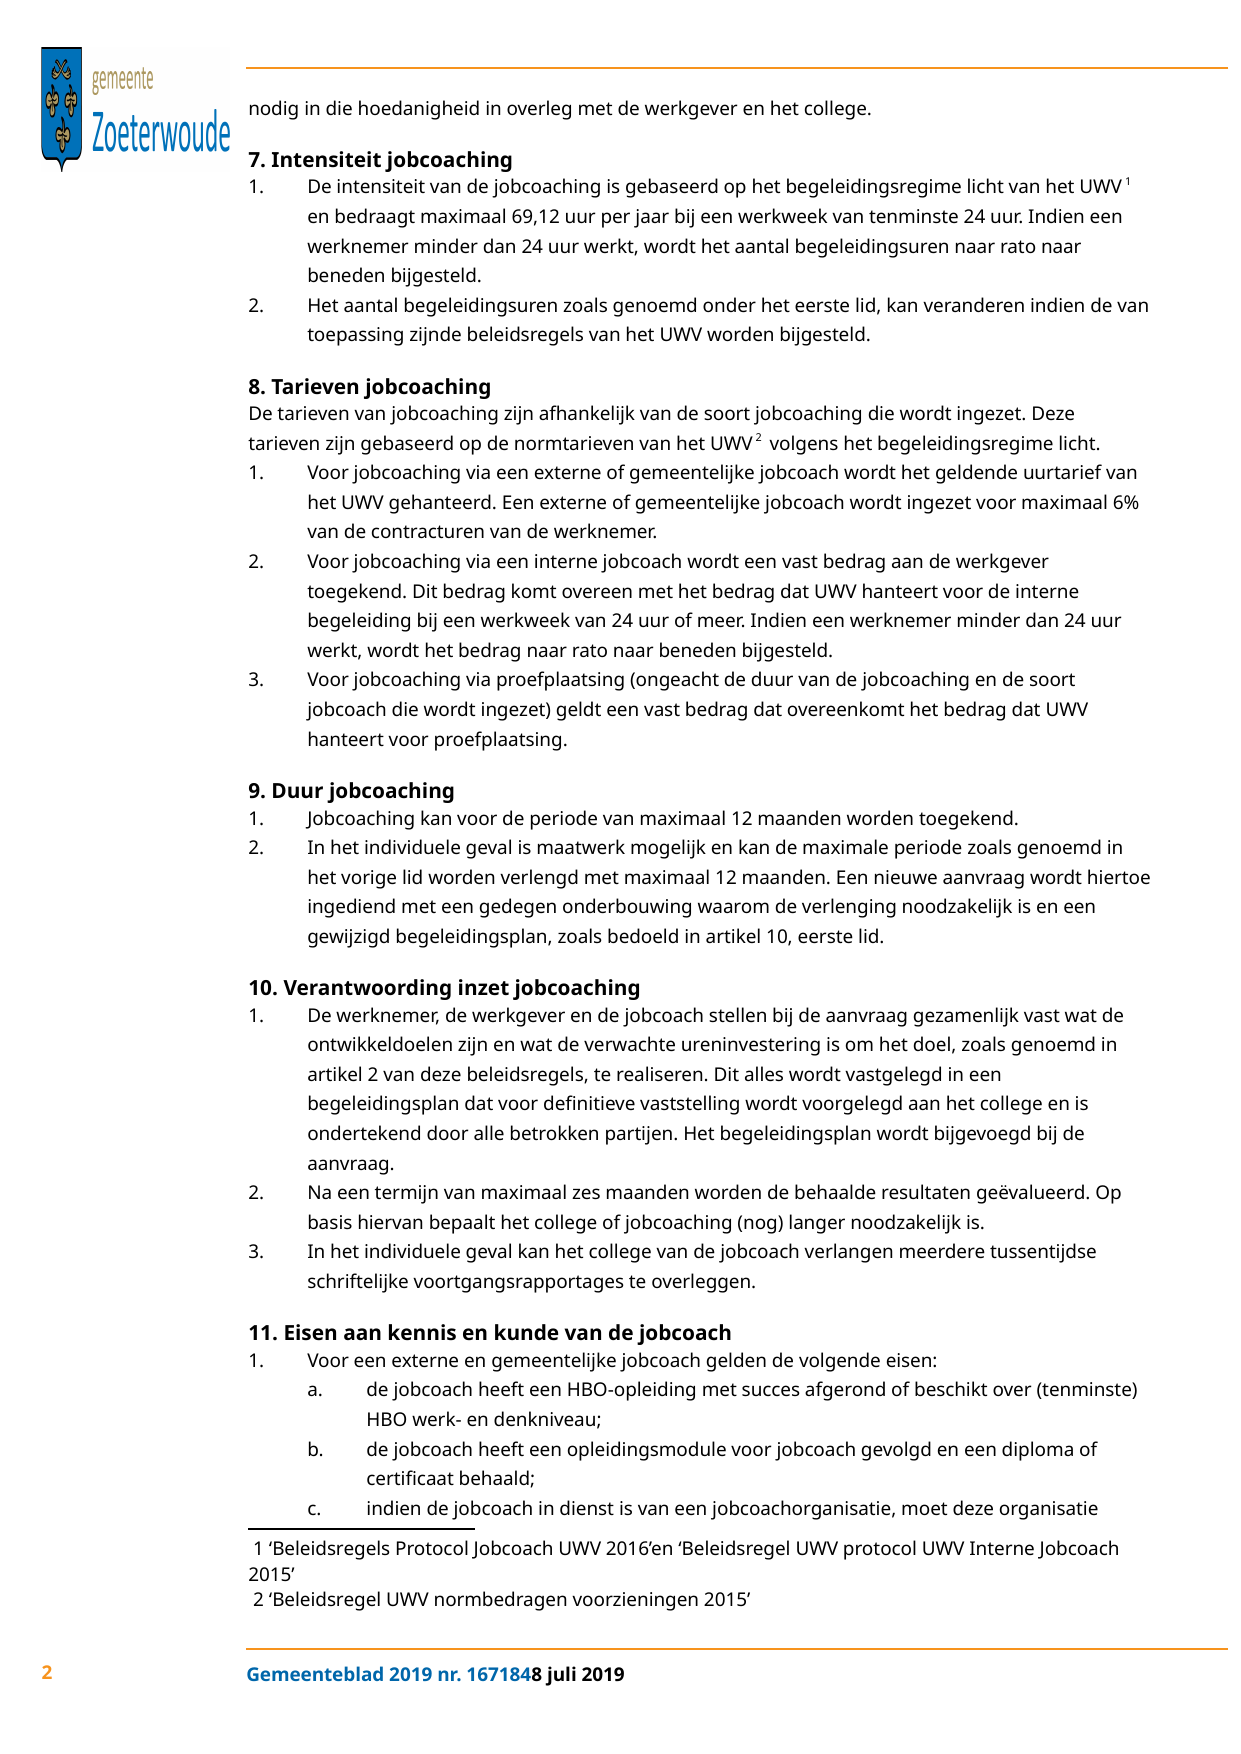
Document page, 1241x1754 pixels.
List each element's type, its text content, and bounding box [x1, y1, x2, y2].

list Jobcoaching kan voor de periode van maximaal 12 maanden worden toegekend. [248, 805, 1152, 830]
text 10. Verantwoording inzet jobcoaching [248, 973, 1152, 1002]
list ‘Beleidsregels Protocol Jobcoach UWV 2016’en ‘Beleidsregel UWV protocol UWV Interne Jobcoach 2015’ [248, 1535, 1152, 1586]
list de jobcoach heeft een opleidingsmodule voor jobcoach gevolgd en een diploma of certificaat behaald; [307, 1436, 1152, 1491]
list Voor jobcoaching via een externe of gemeentelijke jobcoach wordt het geldende uurtarief van het UWV gehanteerd. Een externe of gemeentelijke jobcoach wordt ingezet voor maximaal 6% van de contracturen van de werknemer. [248, 459, 1152, 544]
list Voor jobcoaching via een interne jobcoach wordt een vast bedrag aan de werkgever toegekend. Dit bedrag komt overeen met het bedrag dat UWV hanteert voor de interne begeleiding bij een werkweek van 24 uur of meer. Indien een werknemer minder dan 24 uur werkt, wordt het bedrag naar rato naar beneden bijgesteld. [248, 548, 1152, 663]
text De tarieven van jobcoaching zijn afhankelijk van de soort jobcoaching die wordt ingezet. Deze tarieven zijn gebaseerd op de normtarieven van het UWV volgens het begeleidingsregime licht. [248, 400, 1152, 456]
list Het aantal begeleidingsuren zoals genoemd onder het eerste lid, kan veranderen indien de van toepassing zijnde beleidsregels van het UWV worden bijgesteld. [248, 292, 1152, 347]
list De werknemer, de werkgever en de jobcoach stellen bij de aanvraag gezamenlijk vast wat de ontwikkeldoelen zijn en wat de verwachte ureninvestering is om het doel, zoals genoemd in artikel 2 van deze beleidsregels, te realiseren. Dit alles wordt vastgelegd in een begeleidingsplan dat voor definitieve vaststelling wordt voorgelegd aan het college en is ondertekend door alle betrokken partijen. Het begeleidingsplan wordt bijgevoegd bij de aanvraag. [248, 1002, 1152, 1176]
text ‘Beleidsregel UWV normbedragen voorzieningen 2015’ [248, 1586, 1152, 1612]
list de jobcoach heeft een HBO-opleiding met succes afgerond of beschikt over (tenminste) HBO werk- en denkniveau; [307, 1377, 1152, 1432]
text 7. Intensiteit jobcoaching [248, 145, 1152, 174]
list In het individuele geval is maatwerk mogelijk en kan de maximale periode zoals genoemd in het vorige lid worden verlengd met maximaal 12 maanden. Een nieuwe aanvraag wordt hiertoe ingediend met een gedegen onderbouwing waarom de verlenging noodzakelijk is en een gewijzigd begeleidingsplan, zoals bedoeld in artikel 10, eerste lid. [248, 834, 1152, 949]
list indien de jobcoach in dienst is van een jobcoachorganisatie, moet deze organisatie [307, 1495, 1152, 1521]
list In het individuele geval kan het college van de jobcoach verlangen meerdere tussentijdse schriftelijke voortgangsrapportages te overleggen. [248, 1238, 1152, 1294]
text 11. Eisen aan kennis en kunde van de jobcoach [248, 1318, 1152, 1347]
list Voor jobcoaching via proefplaatsing (ongeacht de duur van de jobcoaching en de soort jobcoach die wordt ingezet) geldt een vast bedrag dat overeenkomt het bedrag dat UWV hanteert voor proefplaatsing. [248, 667, 1152, 752]
text 9. Duur jobcoaching [248, 776, 1152, 805]
list Na een termijn van maximaal zes maanden worden de behaalde resultaten geëvalueerd. Op basis hiervan bepaalt het college of jobcoaching (nog) langer noodzakelijk is. [248, 1179, 1152, 1235]
text nodig in die hoedanigheid in overleg met de werkgever en het college. [248, 95, 1152, 121]
list Voor een externe en gemeentelijke jobcoach gelden de volgende eisen: [248, 1347, 1152, 1373]
text 8. Tarieven jobcoaching [248, 372, 1152, 400]
list De intensiteit van de jobcoaching is gebaseerd op het begeleidingsregime licht van het UWV en bedraagt maximaal 69,12 uur per jaar bij een werkweek van tenminste 24 uur. Indien een werknemer minder dan 24 uur werkt, wordt het aantal begeleidingsuren naar rato naar beneden bijgesteld. [248, 174, 1152, 288]
picture [41, 47, 231, 172]
